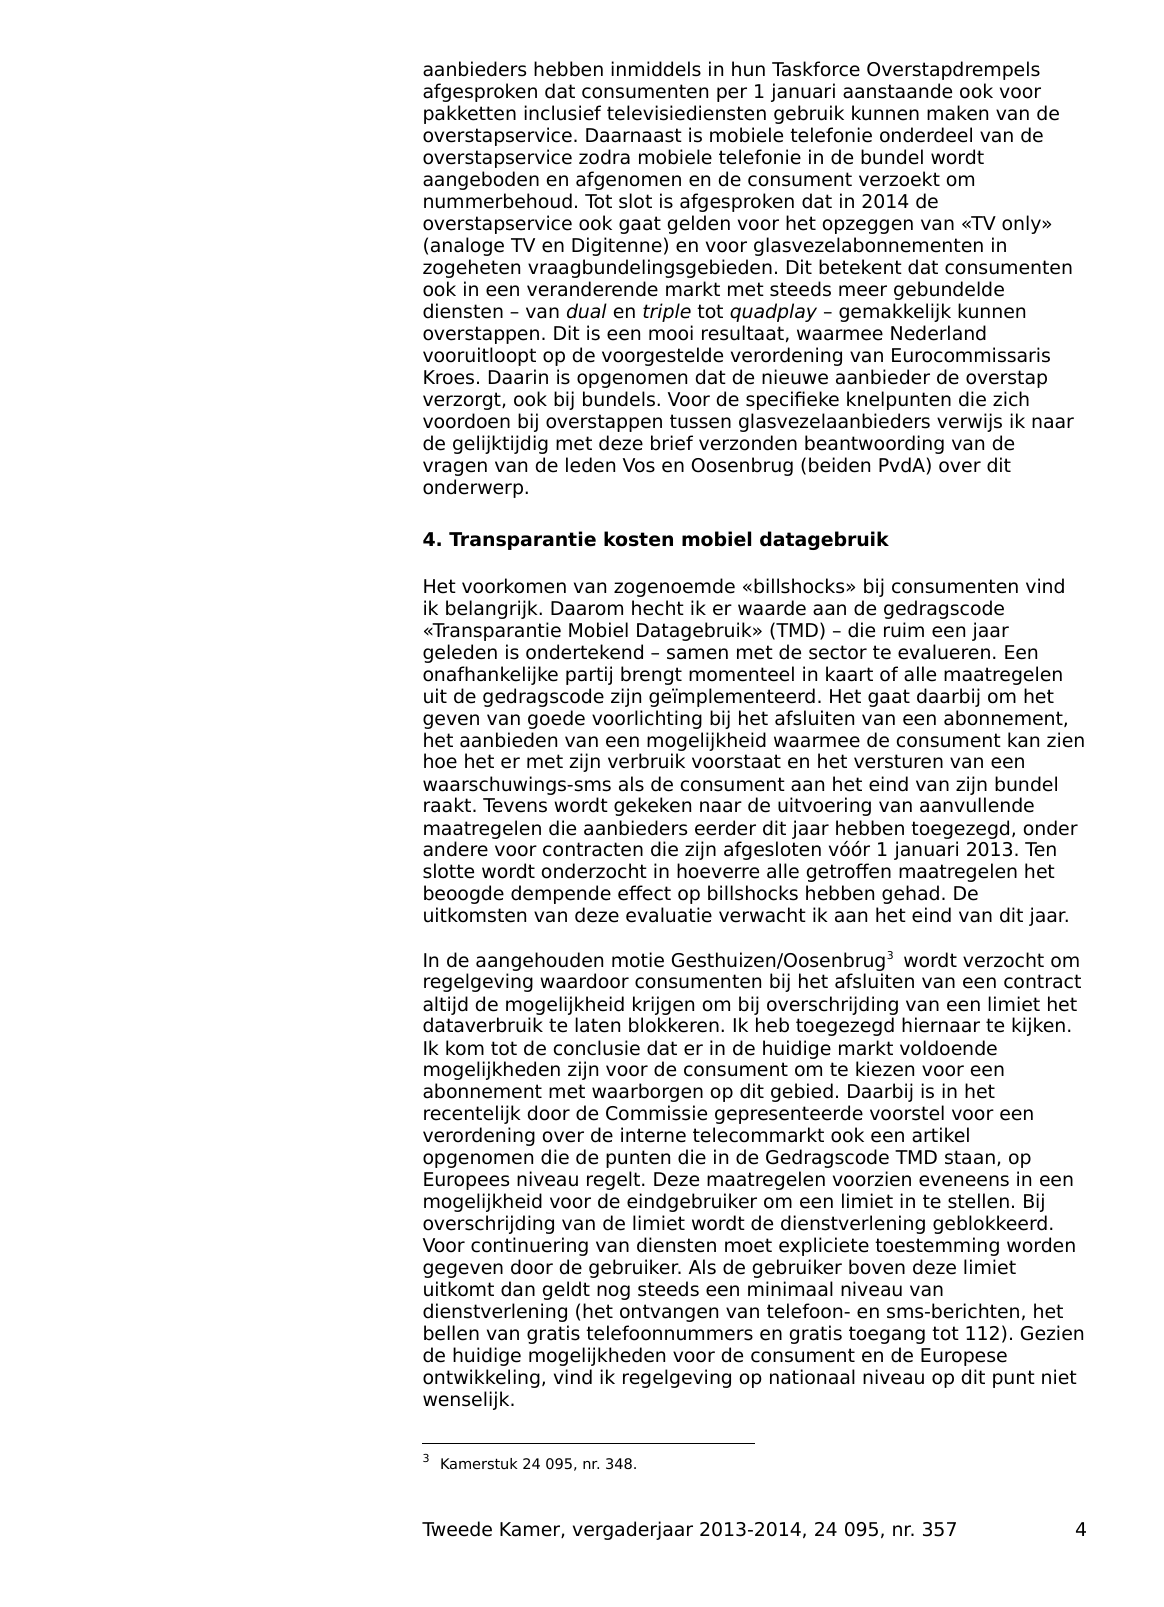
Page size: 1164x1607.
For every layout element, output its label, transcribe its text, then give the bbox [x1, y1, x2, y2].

text Het voorkomen van zogenoemde «billshocks» bij consumenten vind ik belangrijk. Daarom hecht ik er waarde aan de gedragscode «Transparantie Mobiel Datagebruik» (TMD) – die ruim een jaar geleden is ondertekend – samen met de sector te evalueren. Een onafhankelijke partij brengt momenteel in kaart of alle maatregelen uit de gedragscode zijn geïmplementeerd. Het gaat daarbij om het geven van goede voorlichting bij het afsluiten van een abonnement, het aanbieden van een mogelijkheid waarmee de consument kan zien hoe het er met zijn verbruik voorstaat en het versturen van een waarschuwings-sms als de consument aan het eind van zijn bundel raakt. Tevens wordt gekeken naar de uitvoering van aanvullende maatregelen die aanbieders eerder dit jaar hebben toegezegd, onder andere voor contracten die zijn afgesloten vóór 1 januari 2013. Ten slotte wordt onderzocht in hoeverre alle getroffen maatregelen het beoogde dempende effect op billshocks hebben gehad. De uitkomsten van deze evaluatie verwacht ik aan het eind van dit jaar. [422, 576, 1087, 927]
text aanbieders hebben inmiddels in hun Taskforce Overstapdrempels afgesproken dat consumenten per 1 januari aanstaande ook voor pakketten inclusief televisiediensten gebruik kunnen maken van de overstapservice. Daarnaast is mobiele telefonie onderdeel van de overstapservice zodra mobiele telefonie in de bundel wordt aangeboden en afgenomen en de consument verzoekt om nummerbehoud. Tot slot is afgesproken dat in 2014 de overstapservice ook gaat gelden voor het opzeggen van «TV only» (analoge TV en Digitenne) en voor glasvezelabonnementen in zogeheten vraagbundelingsgebieden. Dit betekent dat consumenten ook in een veranderende markt met steeds meer gebundelde diensten – van dual en triple tot quadplay – gemakkelijk kunnen overstappen. Dit is een mooi resultaat, waarmee Nederland vooruitloopt op de voorgestelde verordening van Eurocommissaris Kroes. Daarin is opgenomen dat de nieuwe aanbieder de overstap verzorgt, ook bij bundels. Voor de specifieke knelpunten die zich voordoen bij overstappen tussen glasvezelaanbieders verwijs ik naar de gelijktijdig met deze brief verzonden beantwoording van de vragen van de leden Vos en Oosenbrug (beiden PvdA) over dit onderwerp. [422, 59, 1087, 499]
text Kamerstuk 24 095, nr. 348. [422, 1452, 1087, 1474]
text In de aangehouden motie Gesthuizen/Oosenbrug wordt verzocht om regelgeving waardoor consumenten bij het afsluiten van een contract altijd de mogelijkheid krijgen om bij overschrijding van een limiet het dataverbruik te laten blokkeren. Ik heb toegezegd hiernaar te kijken. Ik kom tot de conclusie dat er in de huidige markt voldoende mogelijkheden zijn voor de consument om te kiezen voor een abonnement met waarborgen op dit gebied. Daarbij is in het recentelijk door de Commissie gepresenteerde voorstel voor een verordening over de interne telecommarkt ook een artikel opgenomen die de punten die in de Gedragscode TMD staan, op Europees niveau regelt. Deze maatregelen voorzien eveneens in een mogelijkheid voor de eindgebruiker om een limiet in te stellen. Bij overschrijding van de limiet wordt de dienstverlening geblokkeerd. Voor continuering van diensten moet expliciete toestemming worden gegeven door de gebruiker. Als de gebruiker boven deze limiet uitkomt dan geldt nog steeds een minimaal niveau van dienstverlening (het ontvangen van telefoon- en sms-berichten, het bellen van gratis telefoonnummers en gratis toegang tot 112). Gezien de huidige mogelijkheden voor de consument en de Europese ontwikkeling, vind ik regelgeving op nationaal niveau op dit punt niet wenselijk. [422, 949, 1087, 1411]
subtitle 4. Transparantie kosten mobiel datagebruik [422, 529, 1087, 551]
